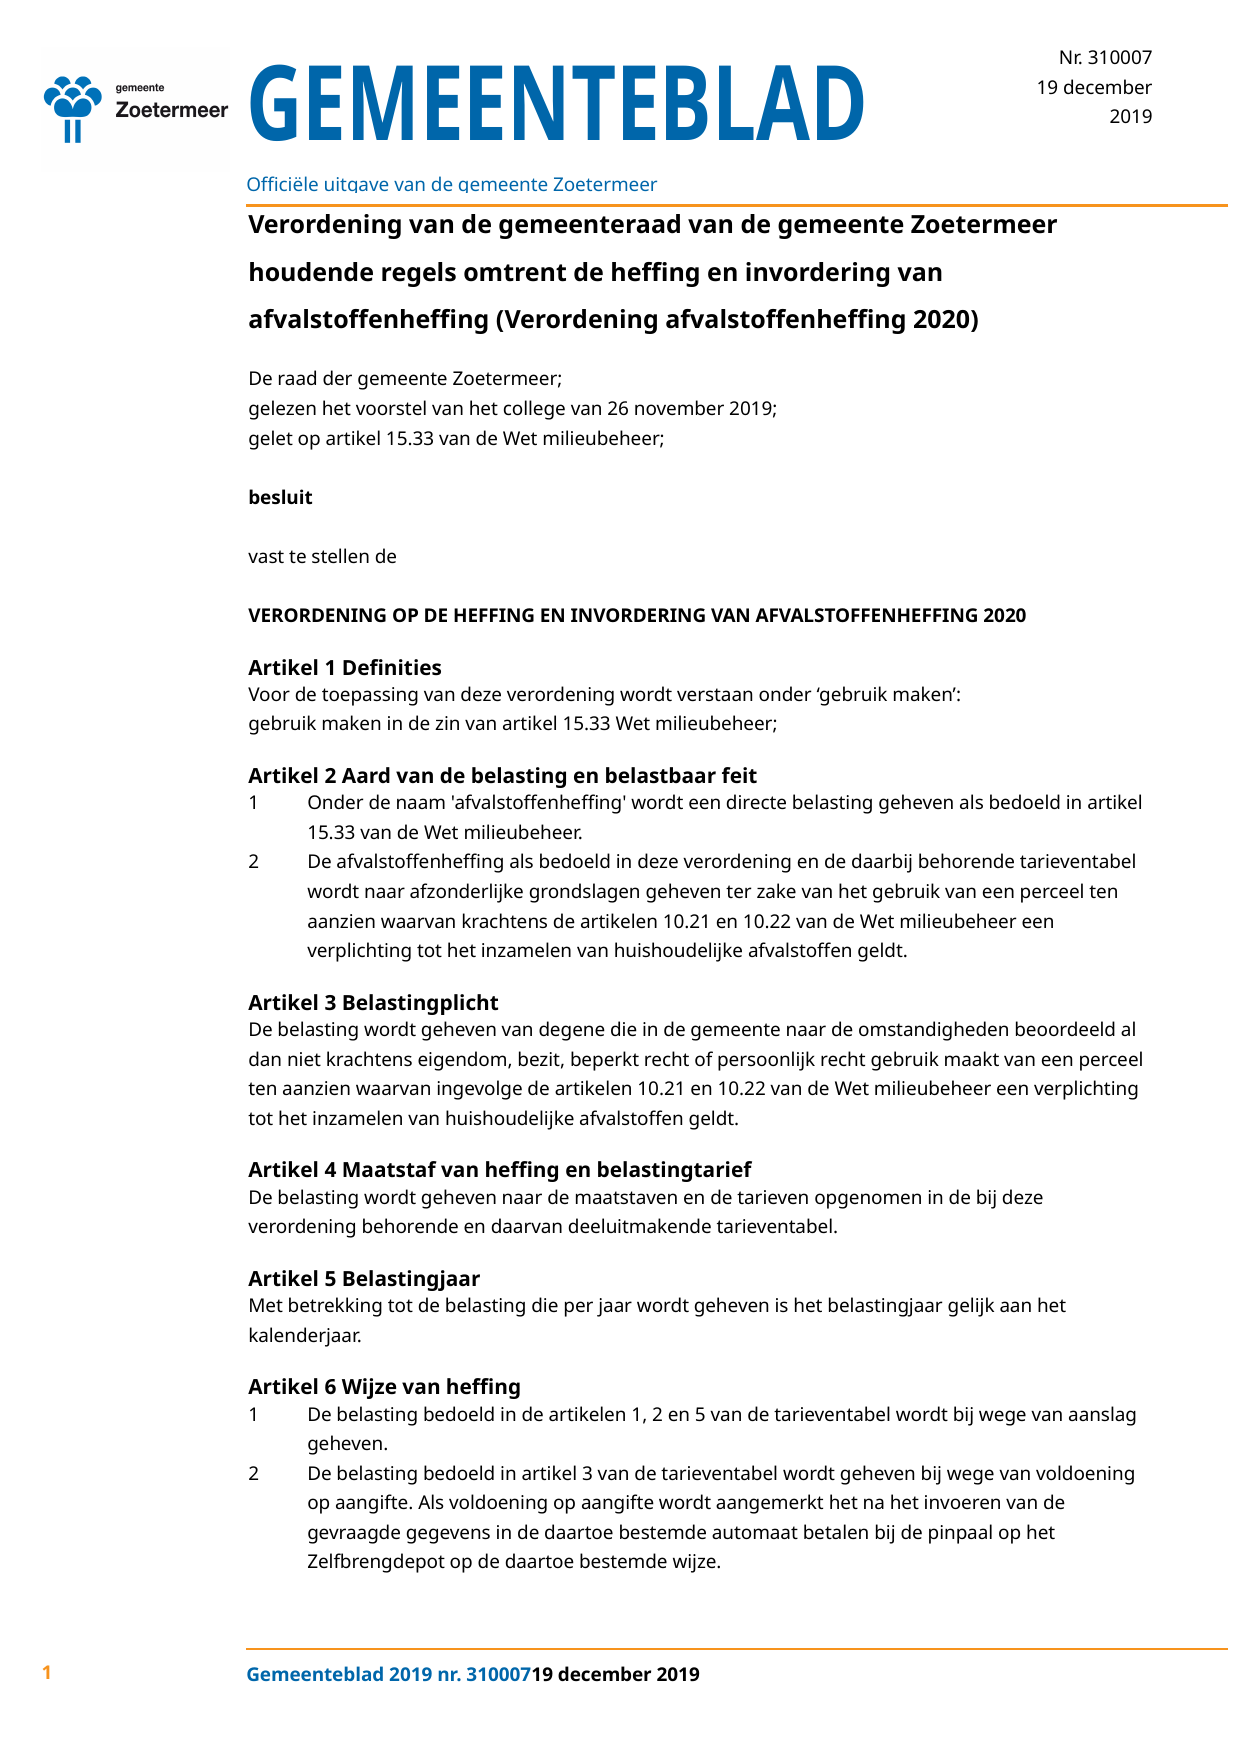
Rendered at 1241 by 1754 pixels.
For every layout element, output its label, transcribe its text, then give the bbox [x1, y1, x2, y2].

text Artikel 1 Definities [248, 653, 1152, 681]
text besluit [248, 484, 1152, 509]
text De belasting wordt geheven van degene die in de gemeente naar de omstandigheden beoordeeld al dan niet krachtens eigendom, bezit, beperkt recht of persoonlijk recht gebruik maakt van een perceel ten aanzien waarvan ingevolge de artikelen 10.21 en 10.22 van de Wet milieubeheer een verplichting tot het inzamelen van huishoudelijke afvalstoffen geldt. [248, 1016, 1152, 1131]
list Onder de naam 'afvalstoffenheffing' wordt een directe belasting geheven als bedoeld in artikel 15.33 van de Wet milieubeheer. [248, 789, 1152, 845]
text VERORDENING OP DE HEFFING EN INVORDERING VAN AFVALSTOFFENHEFFING 2020 [248, 602, 1152, 628]
text gelet op artikel 15.33 van de Wet milieubeheer; [248, 425, 1152, 450]
list De belasting bedoeld in artikel 3 van de tarieventabel wordt geheven bij wege van voldoening op aangifte. Als voldoening op aangifte wordt aangemerkt het na het invoeren van de gevraagde gegevens in de daartoe bestemde automaat betalen bij de pinpaal op het Zelfbrengdepot op de daartoe bestemde wijze. [248, 1460, 1152, 1574]
text Artikel 5 Belastingjaar [248, 1264, 1152, 1292]
text De belasting wordt geheven naar de maatstaven en de tarieven opgenomen in de bij deze verordening behorende en daarvan deeluitmakende tarieventabel. [248, 1184, 1152, 1239]
text gelezen het voorstel van het college van 26 november 2019; [248, 395, 1152, 421]
text Artikel 6 Wijze van heffing [248, 1372, 1152, 1401]
picture [41, 47, 231, 172]
text Voor de toepassing van deze verordening wordt verstaan onder ‘gebruik maken’: [248, 681, 1152, 707]
list De belasting bedoeld in de artikelen 1, 2 en 5 van de tarieventabel wordt bij wege van aanslag geheven. [248, 1401, 1152, 1456]
list De afvalstoffenheffing als bedoeld in deze verordening en de daarbij behorende tarieventabel wordt naar afzonderlijke grondslagen geheven ter zake van het gebruik van een perceel ten aanzien waarvan krachtens de artikelen 10.21 en 10.22 van de Wet milieubeheer een verplichting tot het inzamelen van huishoudelijke afvalstoffen geldt. [248, 849, 1152, 963]
text Artikel 2 Aard van de belasting en belastbaar feit [248, 761, 1152, 789]
text De raad der gemeente Zoetermeer; [248, 366, 1152, 391]
text vast te stellen de [248, 543, 1152, 569]
text Artikel 4 Maatstaf van heffing en belastingtarief [248, 1155, 1152, 1184]
text Met betrekking tot de belasting die per jaar wordt geheven is het belastingjaar gelijk aan het kalenderjaar. [248, 1292, 1152, 1348]
text gebruik maken in de zin van artikel 15.33 Wet milieubeheer; [248, 711, 1152, 736]
text Artikel 3 Belastingplicht [248, 988, 1152, 1016]
text Verordening van de gemeenteraad van de gemeente Zoetermeer houdende regels omtrent de heffing en invordering van afvalstoffenheffing (Verordening afvalstoffenheffing 2020) [248, 207, 1152, 336]
